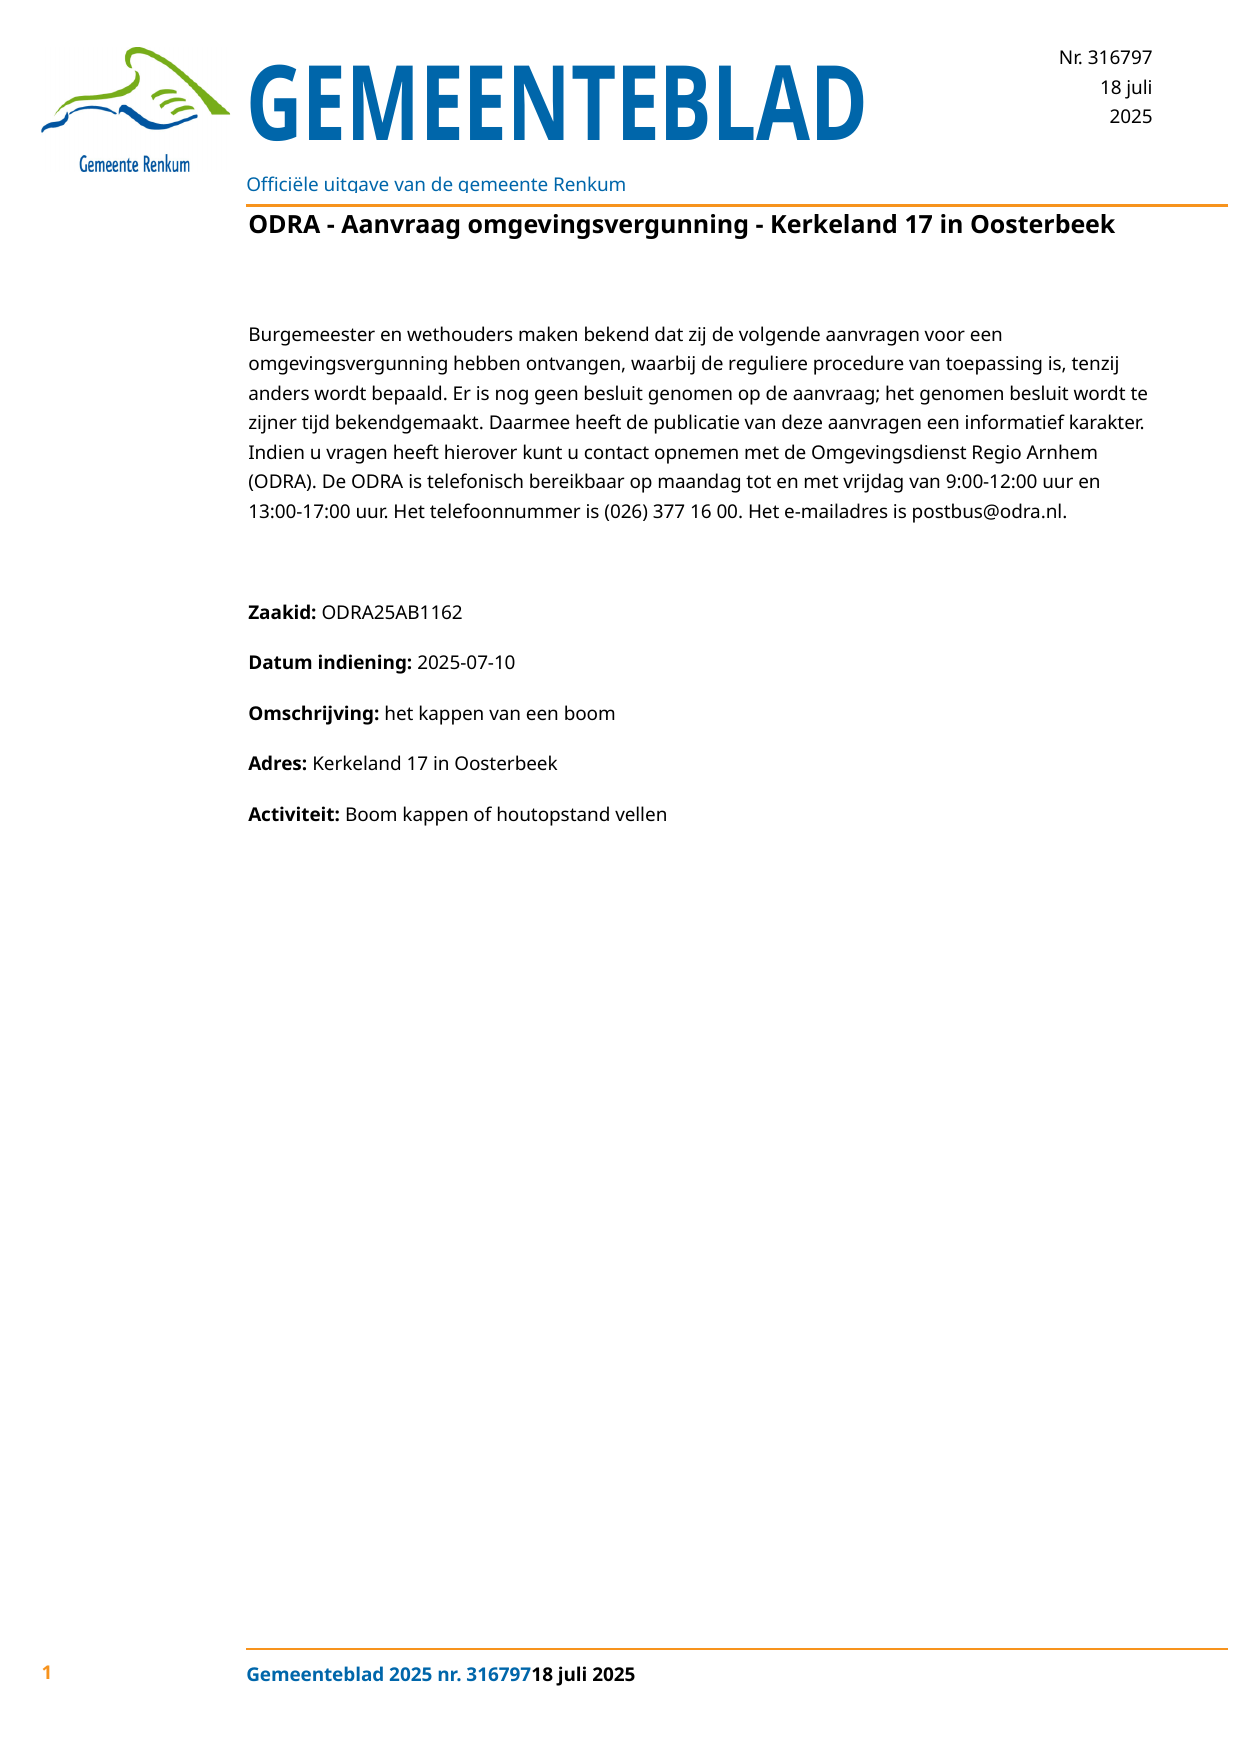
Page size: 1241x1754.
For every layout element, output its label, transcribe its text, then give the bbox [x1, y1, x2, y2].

text Omschrijving: het kappen van een boom [248, 700, 1152, 726]
text ODRA - Aanvraag omgevingsvergunning - Kerkeland 17 in Oosterbeek [248, 207, 1152, 241]
text Burgemeester en wethouders maken bekend dat zij de volgende aanvragen voor een omgevingsvergunning hebben ontvangen, waarbij de reguliere procedure van toepassing is, tenzij anders wordt bepaald. Er is nog geen besluit genomen op de aanvraag; het genomen besluit wordt te zijner tijd bekendgemaakt. Daarmee heeft de publicatie van deze aanvragen een informatief karakter. Indien u vragen heeft hierover kunt u contact opnemen met de Omgevingsdienst Regio Arnhem (ODRA). De ODRA is telefonisch bereikbaar op maandag tot en met vrijdag van 9:00-12:00 uur en 13:00-17:00 uur. Het telefoonnummer is (026) 377 16 00. Het e-mailadres is postbus@odra.nl. [248, 321, 1152, 524]
text Datum indiening: 2025-07-10 [248, 649, 1152, 675]
picture [41, 47, 231, 172]
text Zaakid: ODRA25AB1162 [248, 599, 1152, 625]
text Adres: Kerkeland 17 in Oosterbeek [248, 750, 1152, 776]
text Activiteit: Boom kappen of houtopstand vellen [248, 801, 1152, 826]
